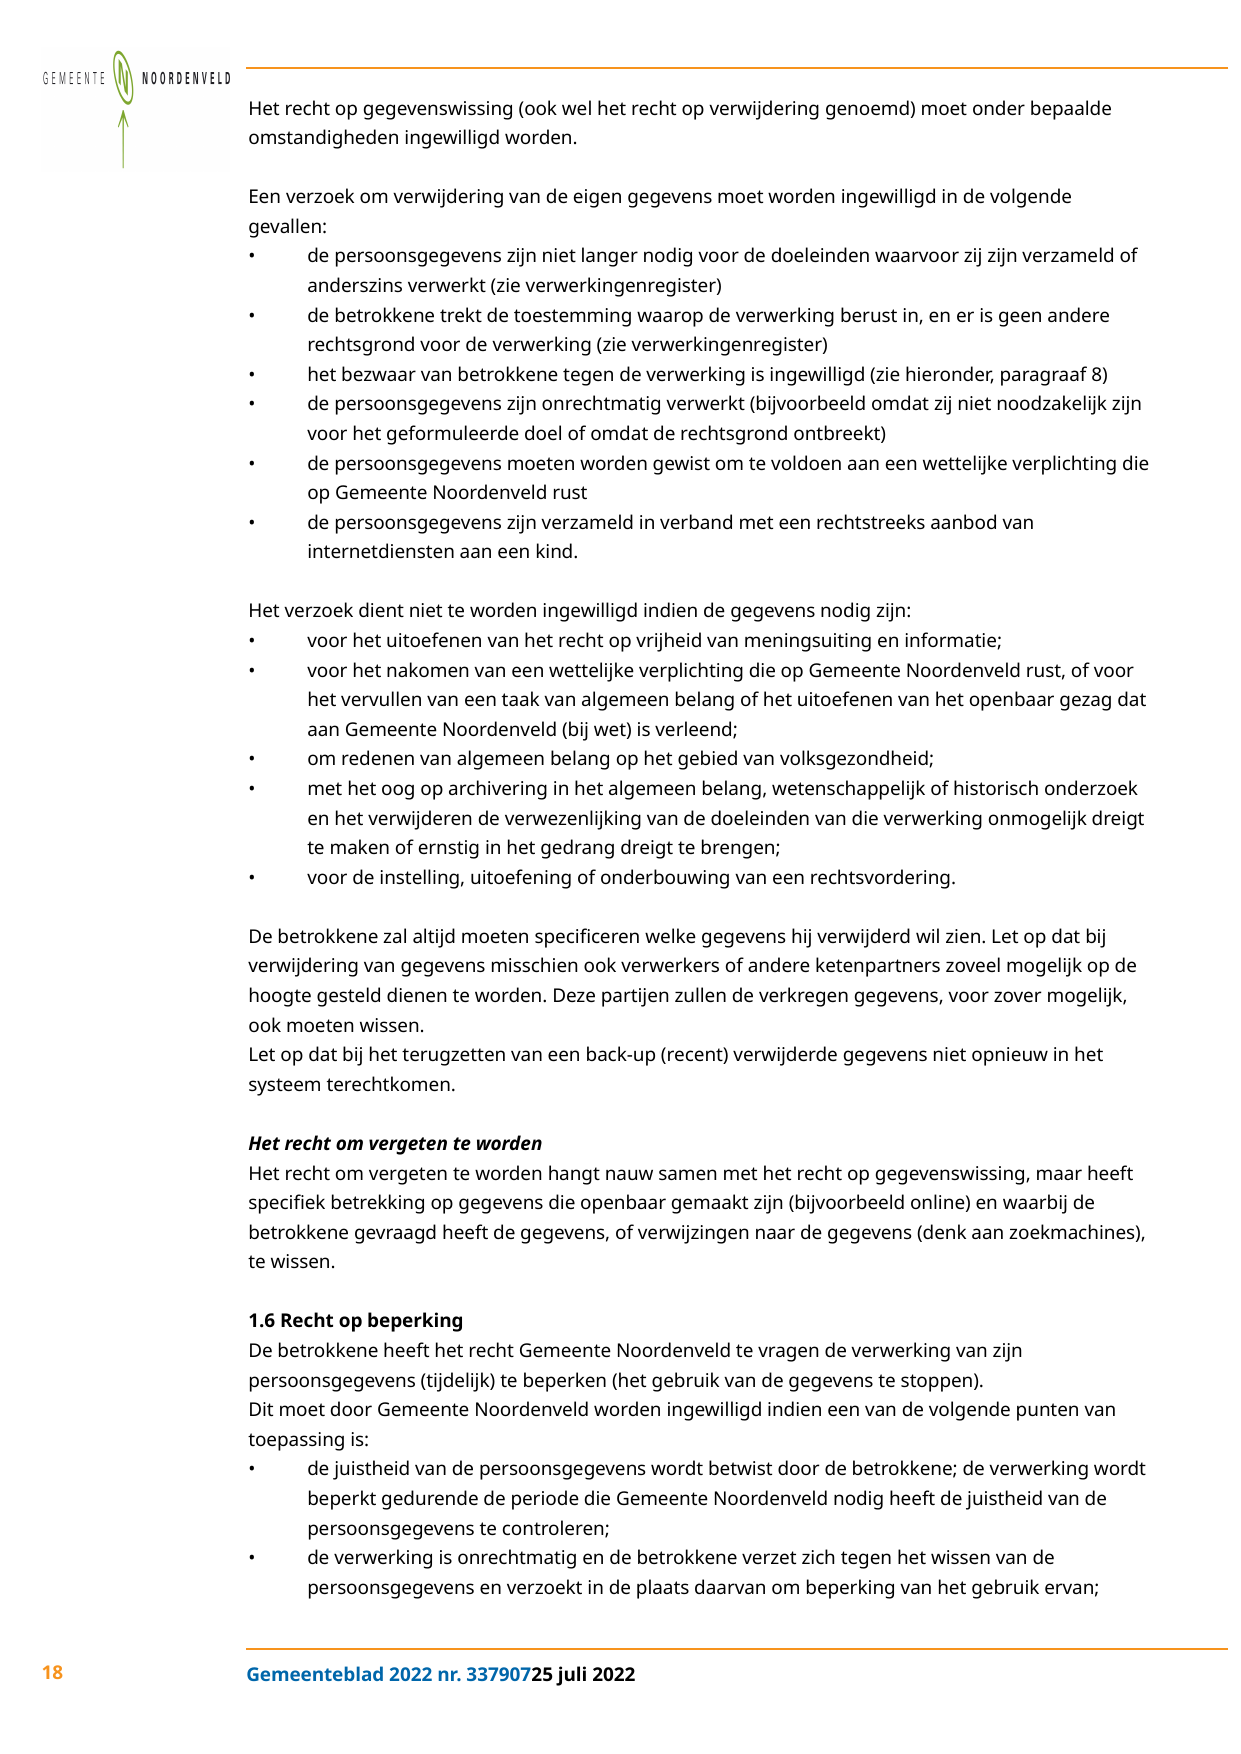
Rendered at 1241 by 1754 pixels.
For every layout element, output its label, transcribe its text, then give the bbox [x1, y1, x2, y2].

list de verwerking is onrechtmatig en de betrokkene verzet zich tegen het wissen van de persoonsgegevens en verzoekt in de plaats daarvan om beperking van het gebruik ervan; [248, 1544, 1152, 1600]
text 1.6 Recht op beperking [248, 1308, 1152, 1333]
list om redenen van algemeen belang op het gebied van volksgezondheid; [248, 746, 1152, 771]
text Dit moet door Gemeente Noordenveld worden ingewilligd indien een van de volgende punten van toepassing is: [248, 1396, 1152, 1452]
list met het oog op archivering in het algemeen belang, wetenschappelijk of historisch onderzoek en het verwijderen de verwezenlijking van de doeleinden van die verwerking onmogelijk dreigt te maken of ernstig in het gedrang dreigt te brengen; [248, 775, 1152, 860]
list de betrokkene trekt de toestemming waarop de verwerking berust in, en er is geen andere rechtsgrond voor de verwerking (zie verwerkingenregister) [248, 302, 1152, 357]
list de persoonsgegevens zijn verzameld in verband met een rechtstreeks aanbod van internetdiensten aan een kind. [248, 509, 1152, 564]
list de persoonsgegevens moeten worden gewist om te voldoen aan een wettelijke verplichting die op Gemeente Noordenveld rust [248, 450, 1152, 505]
list voor het nakomen van een wettelijke verplichting die op Gemeente Noordenveld rust, of voor het vervullen van een taak van algemeen belang of het uitoefenen van het openbaar gezag dat aan Gemeente Noordenveld (bij wet) is verleend; [248, 657, 1152, 742]
list de persoonsgegevens zijn niet langer nodig voor de doeleinden waarvoor zij zijn verzameld of anderszins verwerkt (zie verwerkingenregister) [248, 243, 1152, 298]
list de persoonsgegevens zijn onrechtmatig verwerkt (bijvoorbeeld omdat zij niet noodzakelijk zijn voor het geformuleerde doel of omdat de rechtsgrond ontbreekt) [248, 391, 1152, 446]
text Let op dat bij het terugzetten van een back-up (recent) verwijderde gegevens niet opnieuw in het systeem terechtkomen. [248, 1041, 1152, 1097]
list voor het uitoefenen van het recht op vrijheid van meningsuiting en informatie; [248, 627, 1152, 653]
text De betrokkene heeft het recht Gemeente Noordenveld te vragen de verwerking van zijn persoonsgegevens (tijdelijk) te beperken (het gebruik van de gegevens te stoppen). [248, 1337, 1152, 1393]
text Het recht op gegevenswissing (ook wel het recht op verwijdering genoemd) moet onder bepaalde omstandigheden ingewilligd worden. [248, 95, 1152, 150]
picture [41, 47, 231, 172]
list voor de instelling, uitoefening of onderbouwing van een rechtsvordering. [248, 864, 1152, 890]
list de juistheid van de persoonsgegevens wordt betwist door de betrokkene; de verwerking wordt beperkt gedurende de periode die Gemeente Noordenveld nodig heeft de juistheid van de persoonsgegevens te controleren; [248, 1456, 1152, 1541]
text Een verzoek om verwijdering van de eigen gegevens moet worden ingewilligd in de volgende gevallen: [248, 183, 1152, 239]
text Het recht om vergeten te worden [248, 1130, 1152, 1156]
text Het recht om vergeten te worden hangt nauw samen met het recht op gegevenswissing, maar heeft specifiek betrekking op gegevens die openbaar gemaakt zijn (bijvoorbeeld online) en waarbij de betrokkene gevraagd heeft de gegevens, of verwijzingen naar de gegevens (denk aan zoekmachines), te wissen. [248, 1160, 1152, 1274]
text Het verzoek dient niet te worden ingewilligd indien de gegevens nodig zijn: [248, 598, 1152, 623]
list het bezwaar van betrokkene tegen de verwerking is ingewilligd (zie hieronder, paragraaf 8) [248, 361, 1152, 387]
text De betrokkene zal altijd moeten specificeren welke gegevens hij verwijderd wil zien. Let op dat bij verwijdering van gegevens misschien ook verwerkers of andere ketenpartners zoveel mogelijk op de hoogte gesteld dienen te worden. Deze partijen zullen de verkregen gegevens, voor zover mogelijk, ook moeten wissen. [248, 923, 1152, 1038]
